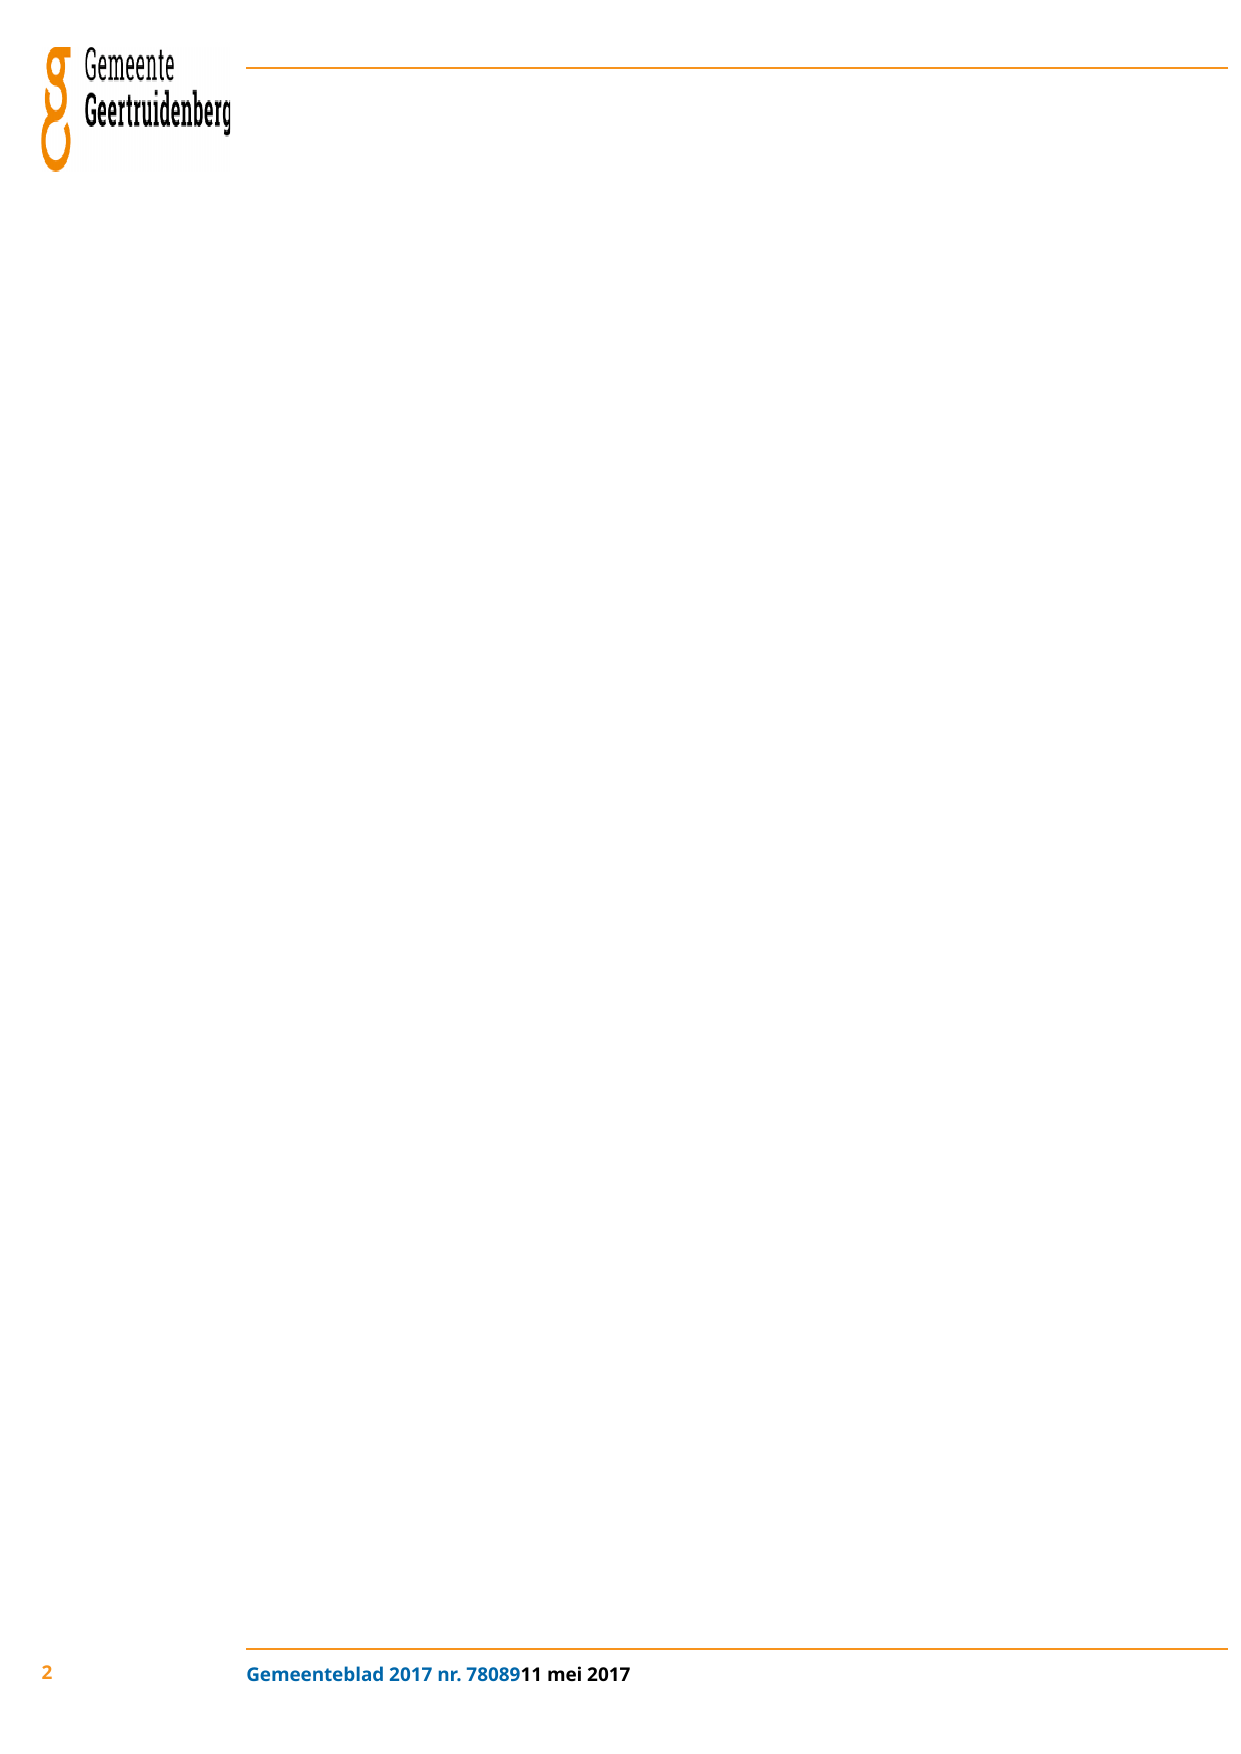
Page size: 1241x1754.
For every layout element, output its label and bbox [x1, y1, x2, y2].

picture [41, 47, 231, 172]
